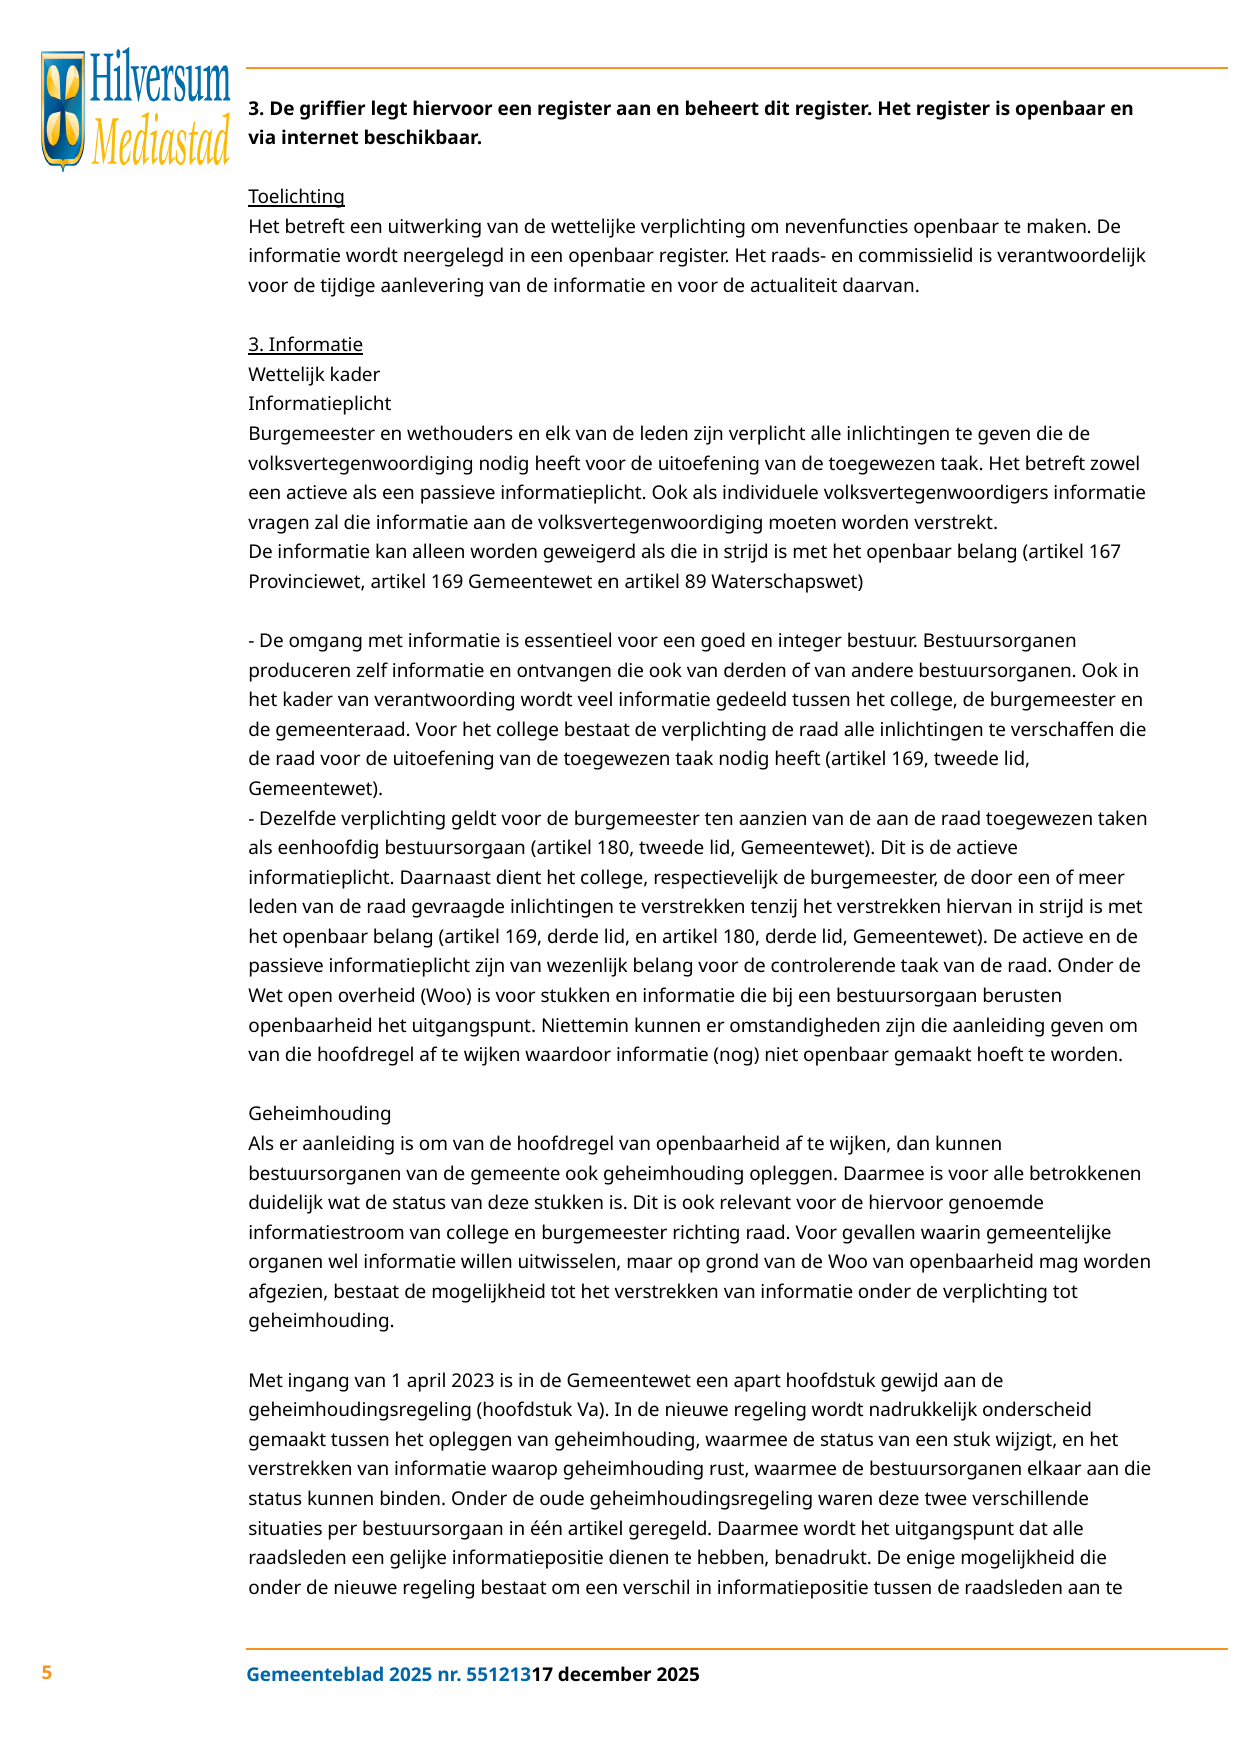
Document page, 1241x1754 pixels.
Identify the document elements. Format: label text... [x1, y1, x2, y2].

picture [41, 47, 231, 172]
text Geheimhouding [248, 1101, 1152, 1126]
text Met ingang van 1 april 2023 is in de Gemeentewet een apart hoofdstuk gewijd aan de geheimhoudingsregeling (hoofdstuk Va). In de nieuwe regeling wordt nadrukkelijk onderscheid gemaakt tussen het opleggen van geheimhouding, waarmee de status van een stuk wijzigt, en het verstrekken van informatie waarop geheimhouding rust, waarmee de bestuursorganen elkaar aan die status kunnen binden. Onder de oude geheimhoudingsregeling waren deze twee verschillende situaties per bestuursorgaan in één artikel geregeld. Daarmee wordt het uitgangspunt dat alle raadsleden een gelijke informatiepositie dienen te hebben, benadrukt. De enige mogelijkheid die onder de nieuwe regeling bestaat om een verschil in informatiepositie tussen de raadsleden aan te [248, 1367, 1152, 1600]
text 3. Informatie [248, 331, 1152, 357]
text De informatie kan alleen worden geweigerd als die in strijd is met het openbaar belang (artikel 167 Provinciewet, artikel 169 Gemeentewet en artikel 89 Waterschapswet) [248, 538, 1152, 594]
text Informatieplicht [248, 391, 1152, 416]
text Als er aanleiding is om van de hoofdregel van openbaarheid af te wijken, dan kunnen bestuursorganen van de gemeente ook geheimhouding opleggen. Daarmee is voor alle betrokkenen duidelijk wat de status van deze stukken is. Dit is ook relevant voor de hiervoor genoemde informatiestroom van college en burgemeester richting raad. Voor gevallen waarin gemeentelijke organen wel informatie willen uitwisselen, maar op grond van de Woo van openbaarheid mag worden afgezien, bestaat de mogelijkheid tot het verstrekken van informatie onder de verplichting tot geheimhouding. [248, 1130, 1152, 1333]
text 3. De griffier legt hiervoor een register aan en beheert dit register. Het register is openbaar en via internet beschikbaar. [248, 95, 1152, 150]
text - De omgang met informatie is essentieel voor een goed en integer bestuur. Bestuursorganen produceren zelf informatie en ontvangen die ook van derden of van andere bestuursorganen. Ook in het kader van verantwoording wordt veel informatie gedeeld tussen het college, de burgemeester en de gemeenteraad. Voor het college bestaat de verplichting de raad alle inlichtingen te verschaffen die de raad voor de uitoefening van de toegewezen taak nodig heeft (artikel 169, tweede lid, Gemeentewet). [248, 627, 1152, 801]
text Burgemeester en wethouders en elk van de leden zijn verplicht alle inlichtingen te geven die de volksvertegenwoordiging nodig heeft voor de uitoefening van de toegewezen taak. Het betreft zowel een actieve als een passieve informatieplicht. Ook als individuele volksvertegenwoordigers informatie vragen zal die informatie aan de volksvertegenwoordiging moeten worden verstrekt. [248, 420, 1152, 535]
text Wettelijk kader [248, 361, 1152, 387]
text Toelichting [248, 183, 1152, 209]
text Het betreft een uitwerking van de wettelijke verplichting om nevenfuncties openbaar te maken. De informatie wordt neergelegd in een openbaar register. Het raads- en commissielid is verantwoordelijk voor de tijdige aanlevering van de informatie en voor de actualiteit daarvan. [248, 213, 1152, 298]
text - Dezelfde verplichting geldt voor de burgemeester ten aanzien van de aan de raad toegewezen taken als eenhoofdig bestuursorgaan (artikel 180, tweede lid, Gemeentewet). Dit is de actieve informatieplicht. Daarnaast dient het college, respectievelijk de burgemeester, de door een of meer leden van de raad gevraagde inlichtingen te verstrekken tenzij het verstrekken hiervan in strijd is met het openbaar belang (artikel 169, derde lid, en artikel 180, derde lid, Gemeentewet). De actieve en de passieve informatieplicht zijn van wezenlijk belang voor de controlerende taak van de raad. Onder de Wet open overheid (Woo) is voor stukken en informatie die bij een bestuursorgaan berusten openbaarheid het uitgangspunt. Niettemin kunnen er omstandigheden zijn die aanleiding geven om van die hoofdregel af te wijken waardoor informatie (nog) niet openbaar gemaakt hoeft te worden. [248, 805, 1152, 1067]
